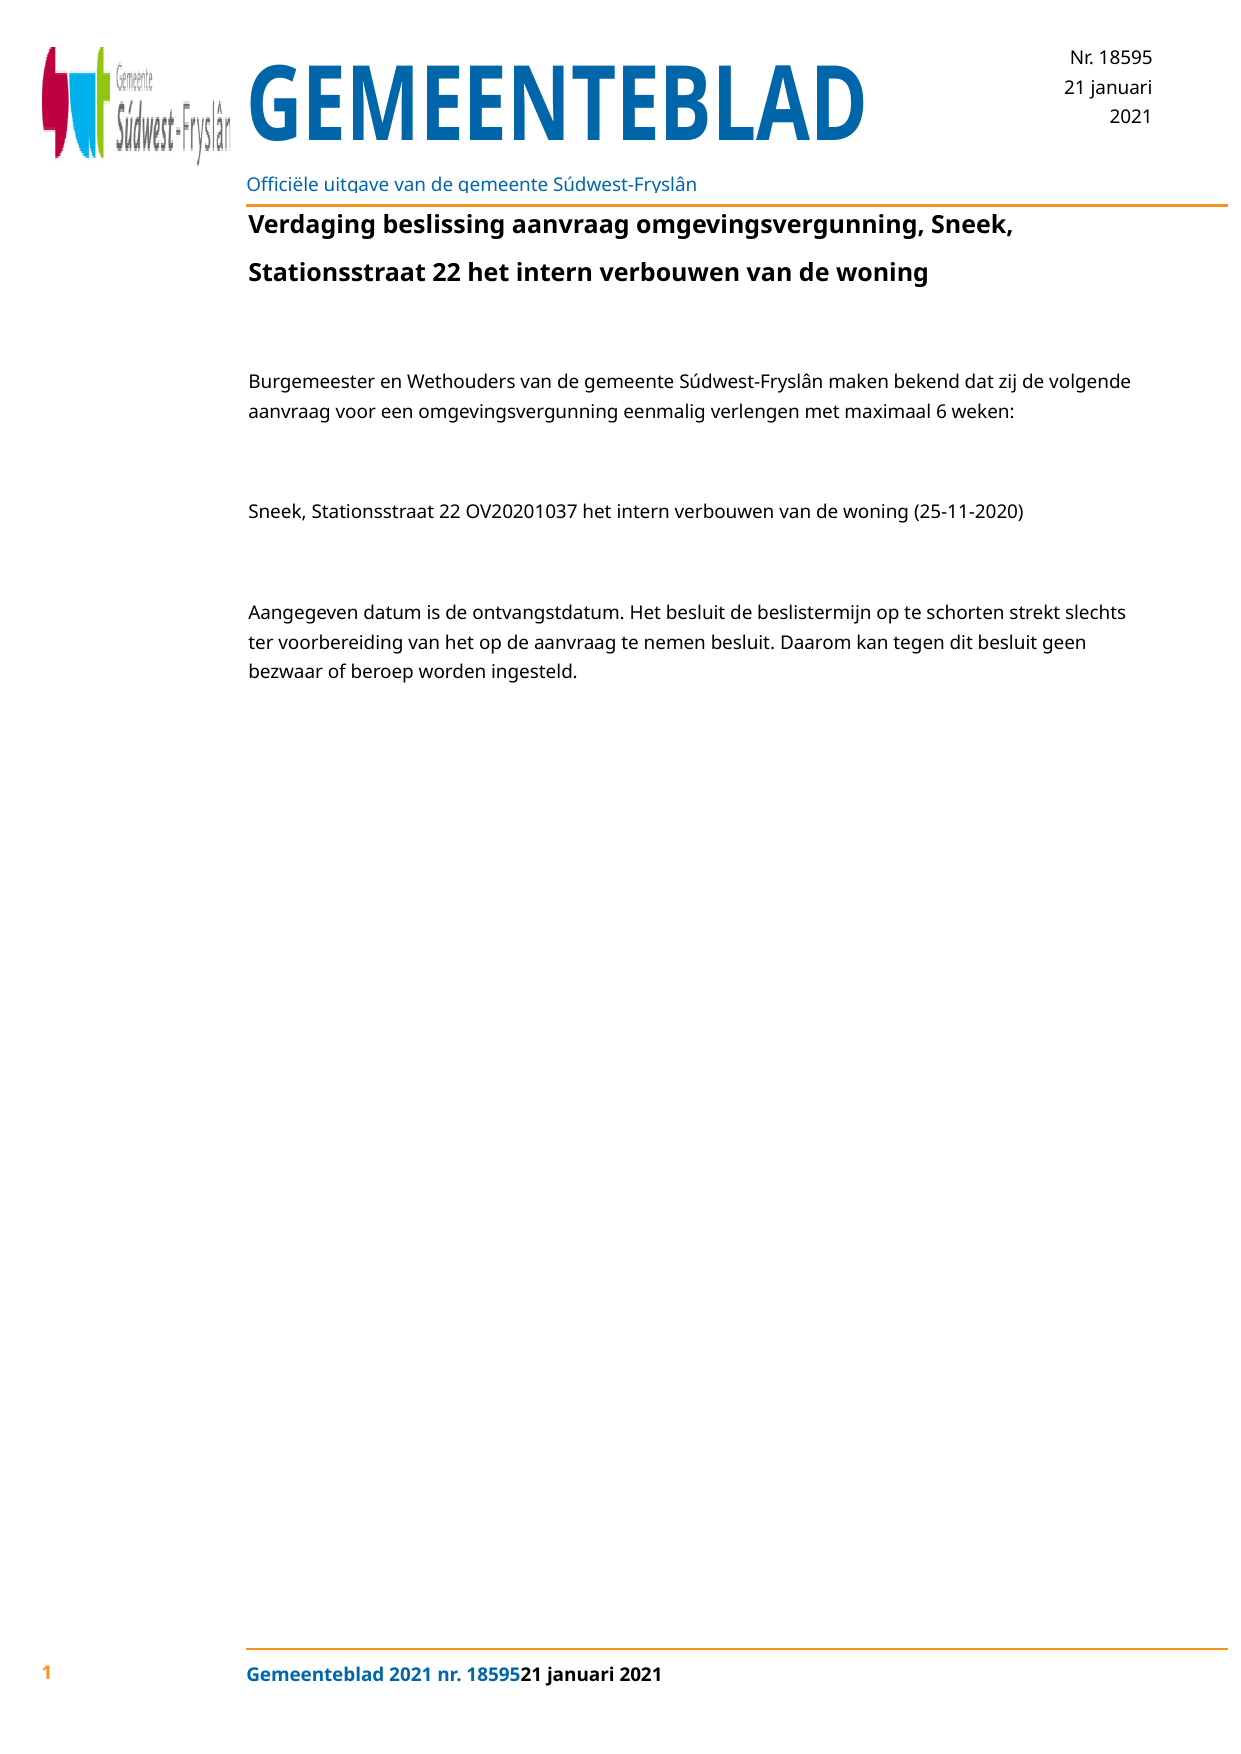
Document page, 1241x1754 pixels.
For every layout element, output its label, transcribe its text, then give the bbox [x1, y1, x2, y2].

picture [41, 47, 231, 172]
text Aangegeven datum is de ontvangstdatum. Het besluit de beslistermijn op te schorten strekt slechts ter voorbereiding van het op de aanvraag te nemen besluit. Daarom kan tegen dit besluit geen bezwaar of beroep worden ingesteld. [248, 599, 1152, 684]
text Sneek, Stationsstraat 22 OV20201037 het intern verbouwen van de woning (25-11-2020) [248, 499, 1152, 524]
text Verdaging beslissing aanvraag omgevingsvergunning, Sneek, Stationsstraat 22 het intern verbouwen van de woning [248, 207, 1152, 288]
text Burgemeester en Wethouders van de gemeente Súdwest-Fryslân maken bekend dat zij de volgende aanvraag voor een omgevingsvergunning eenmalig verlengen met maximaal 6 weken: [248, 368, 1152, 424]
